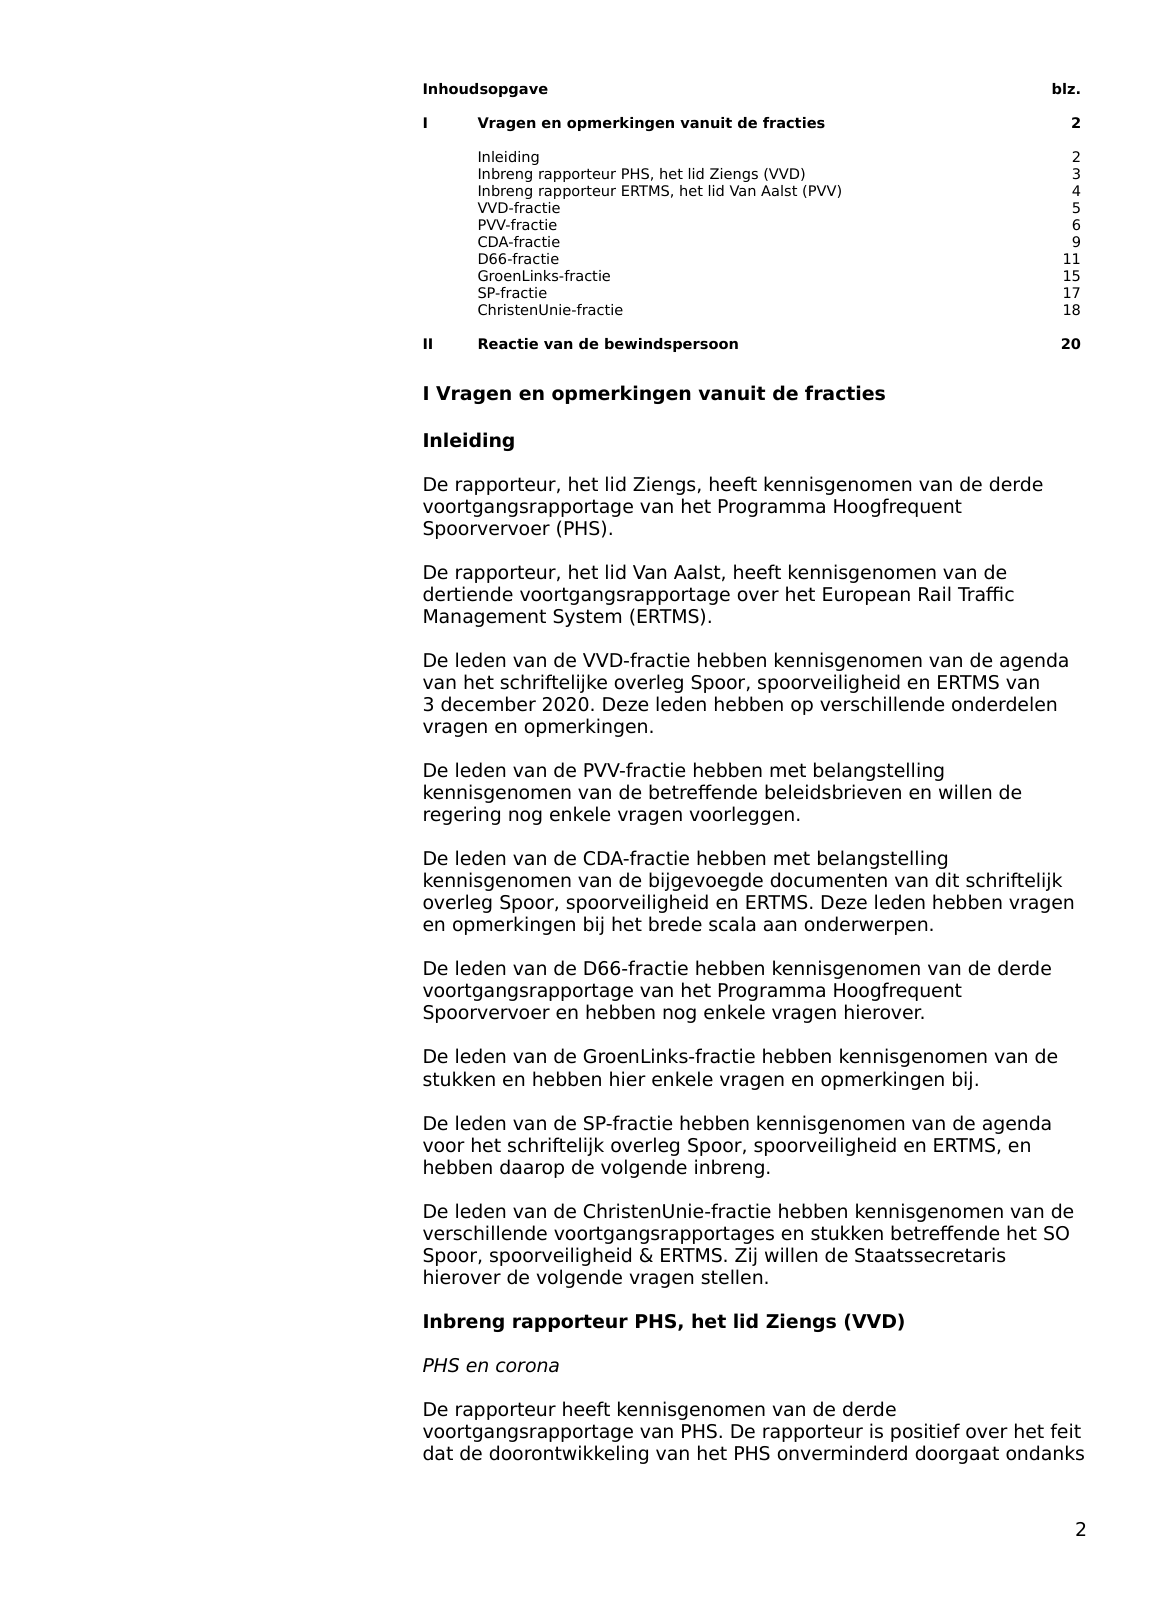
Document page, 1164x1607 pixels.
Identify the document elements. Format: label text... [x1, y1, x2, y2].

text De rapporteur, het lid Ziengs, heeft kennisgenomen van de derde voortgangsrapportage van het Programma Hoogfrequent Spoorvervoer (PHS). [422, 474, 1087, 540]
table_cell 20 [993, 336, 1087, 353]
text De leden van de SP-fractie hebben kennisgenomen van de agenda voor het schriftelijk overleg Spoor, spoorveiligheid en ERTMS, en hebben daarop de volgende inbreng. [422, 1113, 1087, 1178]
table_cell 3 [993, 166, 1087, 183]
table_cell [422, 217, 471, 234]
table_cell Inbreng rapporteur ERTMS, het lid Van Aalst (PVV) [471, 183, 993, 200]
table_cell [422, 98, 1087, 115]
table_cell II [422, 336, 471, 353]
table_cell 18 [993, 302, 1087, 319]
table_cell CDA-fractie [471, 234, 993, 251]
text De leden van de ChristenUnie-fractie hebben kennisgenomen van de verschillende voortgangsrapportages en stukken betreffende het SO Spoor, spoorveiligheid & ERTMS. Zij willen de Staatssecretaris hierover de volgende vragen stellen. [422, 1201, 1087, 1289]
table_cell D66-fractie [471, 251, 993, 268]
table_cell Inleiding [471, 149, 993, 166]
table_cell 17 [993, 285, 1087, 302]
table_cell 9 [993, 234, 1087, 251]
subtitle I Vragen en opmerkingen vanuit de fracties [422, 383, 1087, 404]
text De rapporteur, het lid Van Aalst, heeft kennisgenomen van de dertiende voortgangsrapportage over het European Rail Traffic Management System (ERTMS). [422, 562, 1087, 628]
table_cell [422, 200, 471, 217]
table_cell VVD-fractie [471, 200, 993, 217]
table_cell [422, 149, 471, 166]
table_cell 6 [993, 217, 1087, 234]
table_cell [422, 132, 471, 149]
table_cell [422, 285, 471, 302]
subtitle Inleiding [422, 429, 1087, 452]
table_cell Vragen en opmerkingen vanuit de fracties [471, 115, 993, 132]
table_cell ChristenUnie-fractie [471, 302, 993, 319]
table_header Inhoudsopgave [422, 81, 993, 98]
text De leden van de CDA-fractie hebben met belangstelling kennisgenomen van de bijgevoegde documenten van dit schriftelijk overleg Spoor, spoorveiligheid en ERTMS. Deze leden hebben vragen en opmerkingen bij het brede scala aan onderwerpen. [422, 848, 1087, 936]
table_cell [993, 132, 1087, 149]
table_cell [422, 234, 471, 251]
table_cell Reactie van de bewindspersoon [471, 336, 993, 353]
table_cell [422, 183, 471, 200]
subtitle Inbreng rapporteur PHS, het lid Ziengs (VVD) [422, 1311, 1087, 1333]
table_cell [422, 302, 471, 319]
table_cell [422, 251, 471, 268]
text De leden van de GroenLinks-fractie hebben kennisgenomen van de stukken en hebben hier enkele vragen en opmerkingen bij. [422, 1046, 1087, 1090]
table_cell [422, 166, 471, 183]
table_header blz. [993, 81, 1087, 98]
subtitle PHS en corona [422, 1355, 1087, 1377]
text De leden van de PVV-fractie hebben met belangstelling kennisgenomen van de betreffende beleidsbrieven en willen de regering nog enkele vragen voorleggen. [422, 760, 1087, 826]
table_cell [422, 319, 1087, 336]
text De leden van de VVD-fractie hebben kennisgenomen van de agenda van het schriftelijke overleg Spoor, spoorveiligheid en ERTMS van 3 december 2020. Deze leden hebben op verschillende onderdelen vragen en opmerkingen. [422, 650, 1087, 738]
table_cell SP-fractie [471, 285, 993, 302]
table_cell 2 [993, 149, 1087, 166]
table_cell GroenLinks-fractie [471, 268, 993, 285]
table_cell 5 [993, 200, 1087, 217]
table_cell Inbreng rapporteur PHS, het lid Ziengs (VVD) [471, 166, 993, 183]
table_cell 15 [993, 268, 1087, 285]
table_cell [471, 132, 993, 149]
table_cell I [422, 115, 471, 132]
table_cell 11 [993, 251, 1087, 268]
table_cell 2 [993, 115, 1087, 132]
text De leden van de D66-fractie hebben kennisgenomen van de derde voortgangsrapportage van het Programma Hoogfrequent Spoorvervoer en hebben nog enkele vragen hierover. [422, 958, 1087, 1024]
table_cell [422, 268, 471, 285]
text De rapporteur heeft kennisgenomen van de derde voortgangsrapportage van PHS. De rapporteur is positief over het feit dat de doorontwikkeling van het PHS onverminderd doorgaat ondanks [422, 1399, 1087, 1465]
table_cell 4 [993, 183, 1087, 200]
table_cell PVV-fractie [471, 217, 993, 234]
